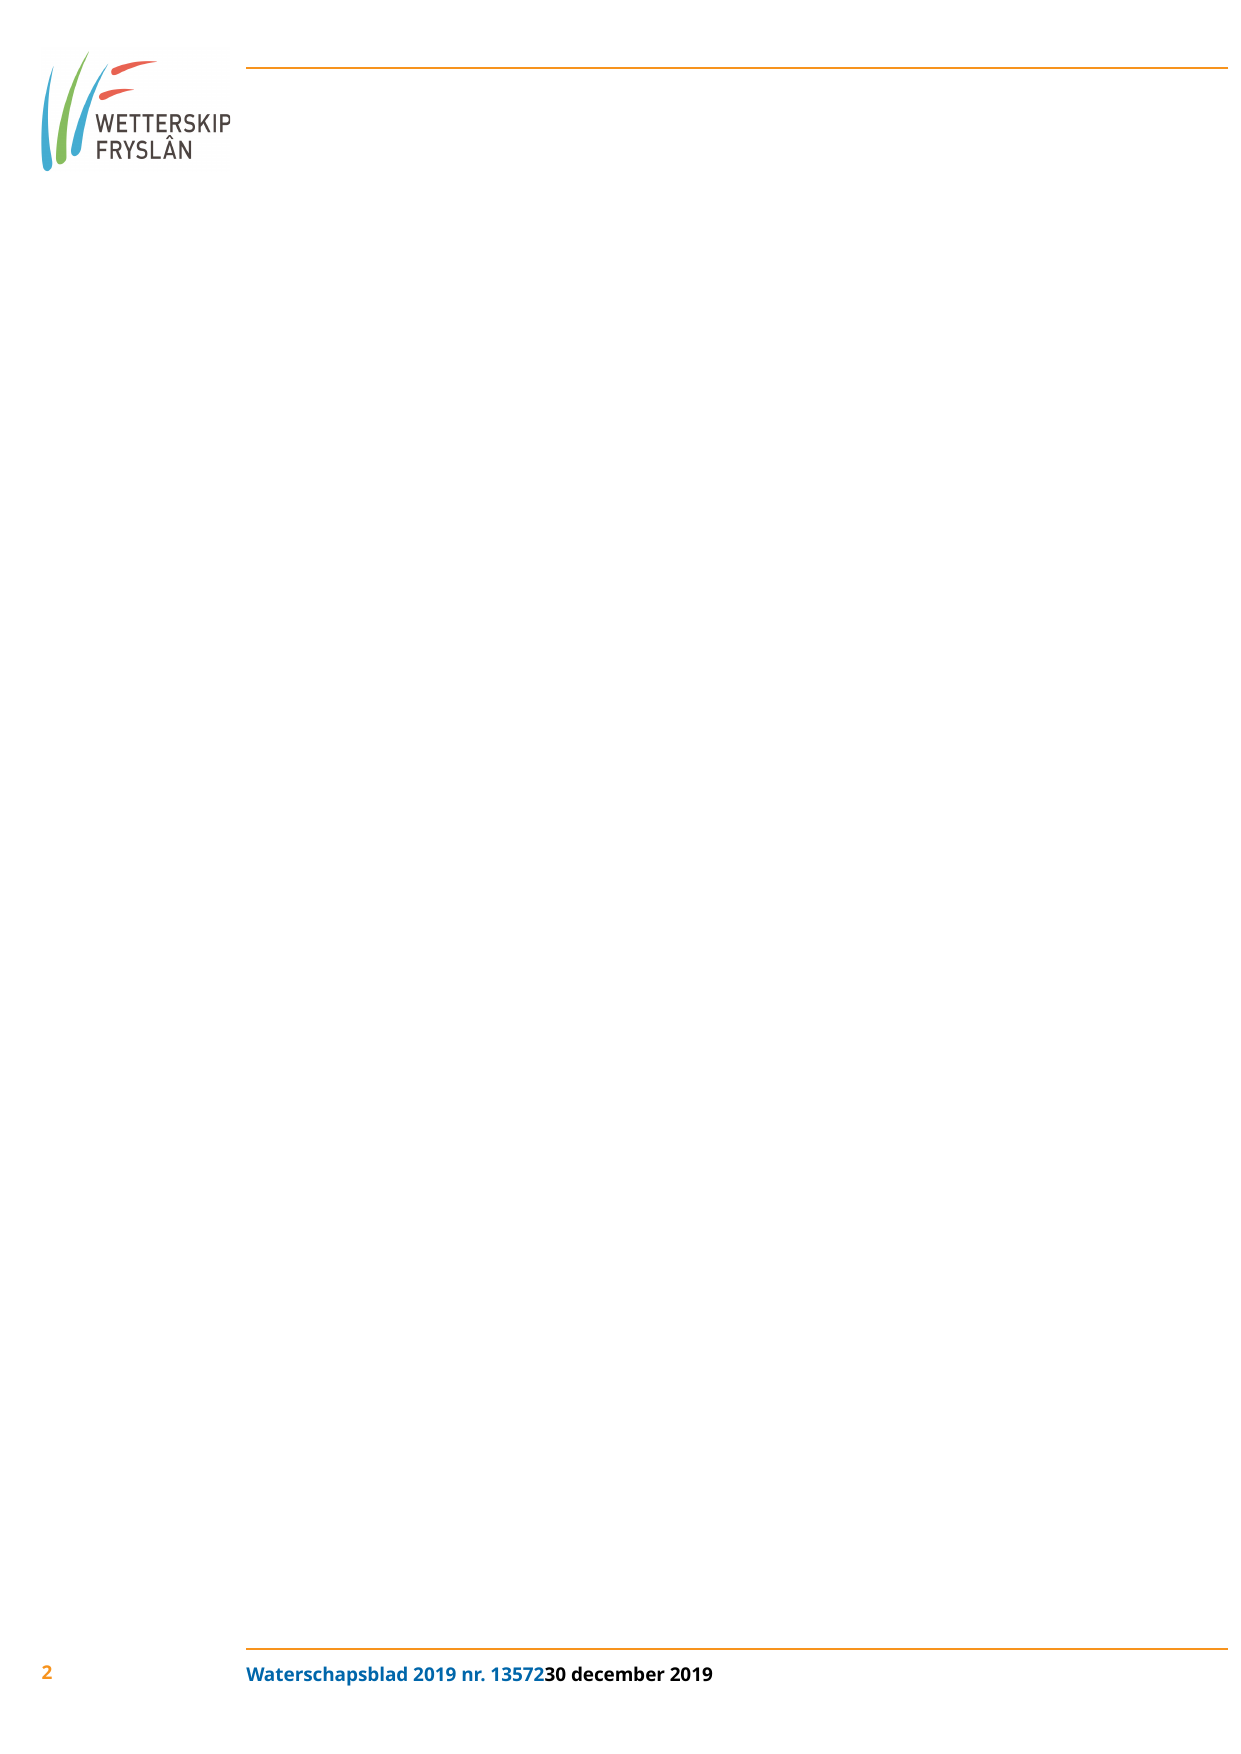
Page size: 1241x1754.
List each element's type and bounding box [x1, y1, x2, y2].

picture [41, 47, 231, 172]
